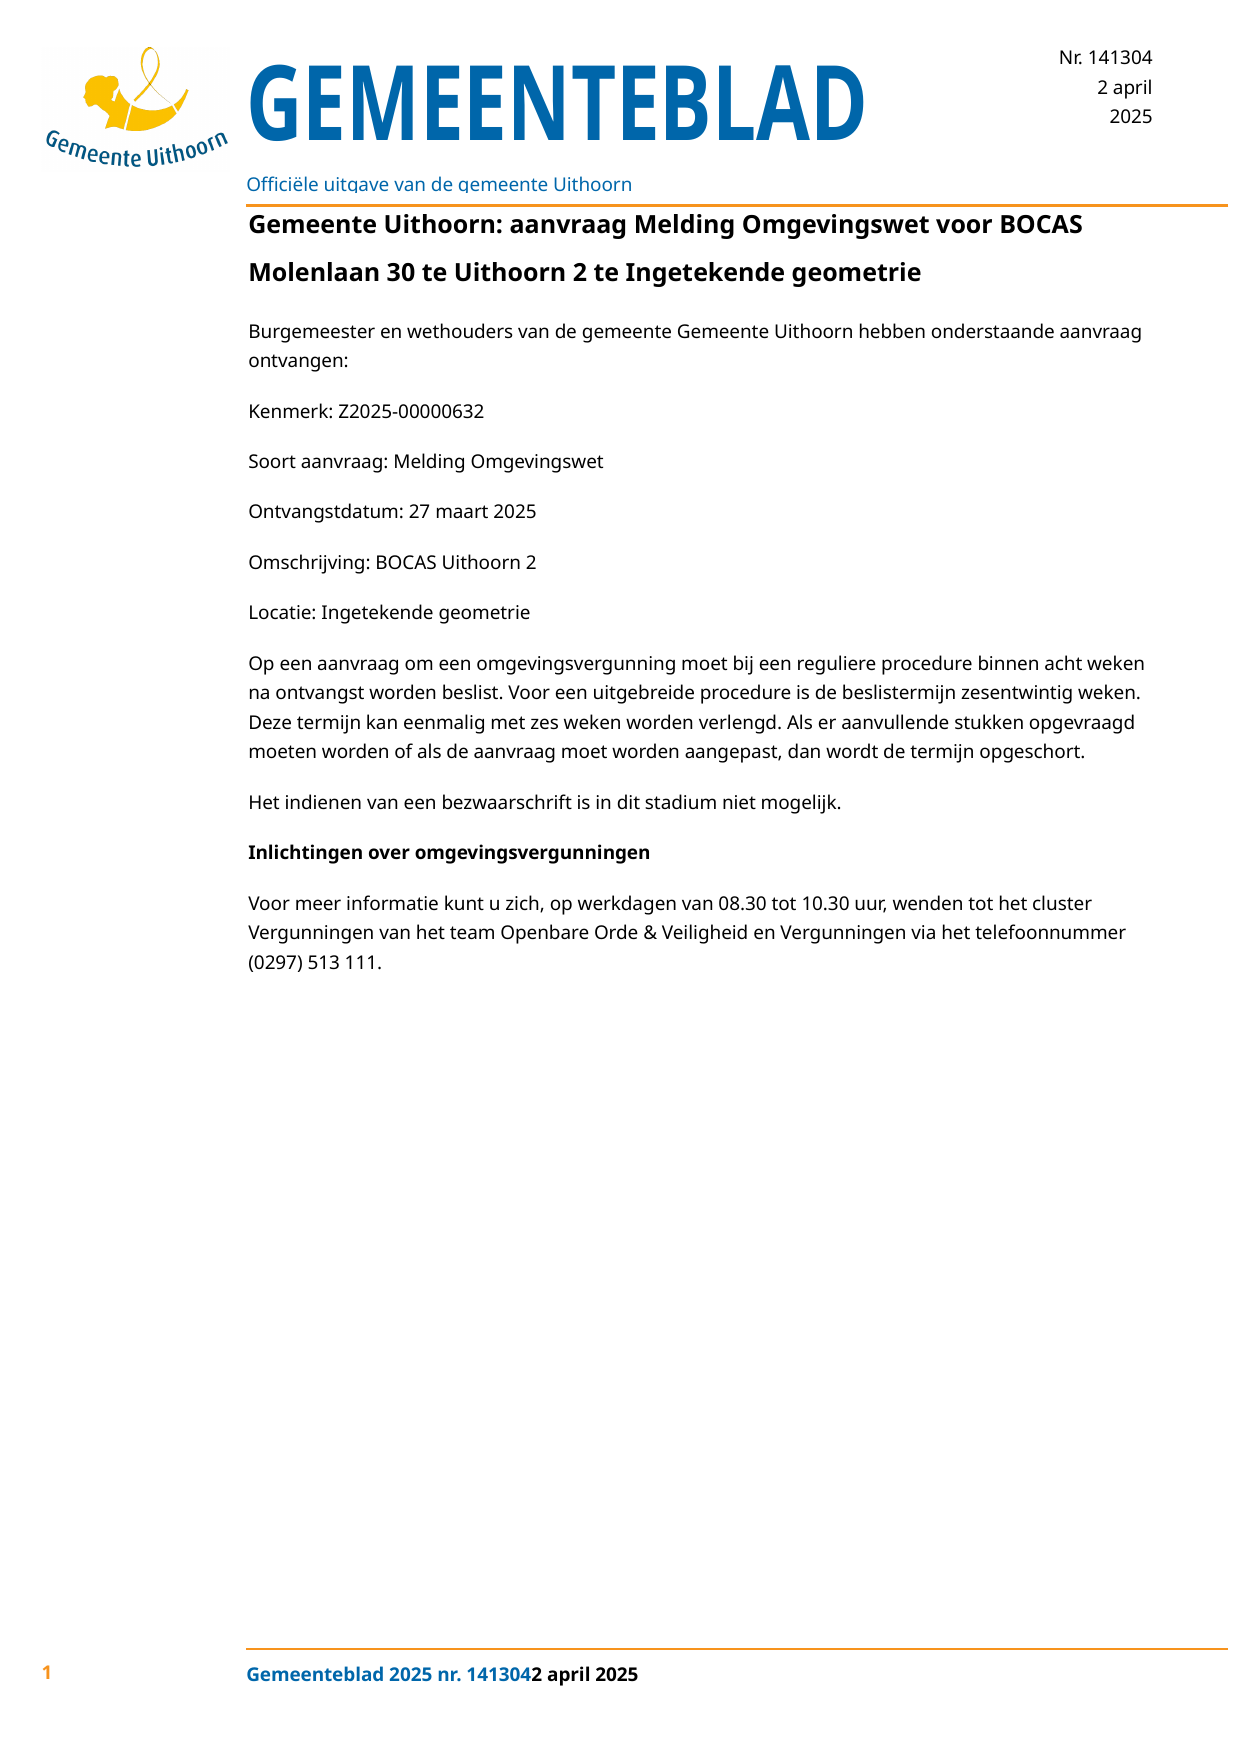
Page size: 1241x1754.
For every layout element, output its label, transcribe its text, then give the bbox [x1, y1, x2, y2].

text Omschrijving: BOCAS Uithoorn 2 [248, 549, 1152, 575]
text Voor meer informatie kunt u zich, op werkdagen van 08.30 tot 10.30 uur, wenden tot het cluster Vergunningen van het team Openbare Orde & Veiligheid en Vergunningen via het telefoonnummer (0297) 513 111. [248, 890, 1152, 975]
text Locatie: Ingetekende geometrie [248, 599, 1152, 625]
picture [41, 47, 231, 172]
text Kenmerk: Z2025-00000632 [248, 398, 1152, 424]
text Op een aanvraag om een omgevingsvergunning moet bij een reguliere procedure binnen acht weken na ontvangst worden beslist. Voor een uitgebreide procedure is de beslistermijn zesentwintig weken. Deze termijn kan eenmalig met zes weken worden verlengd. Als er aanvullende stukken opgevraagd moeten worden of als de aanvraag moet worden aangepast, dan wordt de termijn opgeschort. [248, 650, 1152, 764]
text Soort aanvraag: Melding Omgevingswet [248, 448, 1152, 474]
text Het indienen van een bezwaarschrift is in dit stadium niet mogelijk. [248, 789, 1152, 815]
text Burgemeester en wethouders van de gemeente Gemeente Uithoorn hebben onderstaande aanvraag ontvangen: [248, 318, 1152, 373]
text Ontvangstdatum: 27 maart 2025 [248, 499, 1152, 524]
text Inlichtingen over omgevingsvergunningen [248, 839, 1152, 865]
text Gemeente Uithoorn: aanvraag Melding Omgevingswet voor BOCAS Molenlaan 30 te Uithoorn 2 te Ingetekende geometrie [248, 207, 1152, 288]
